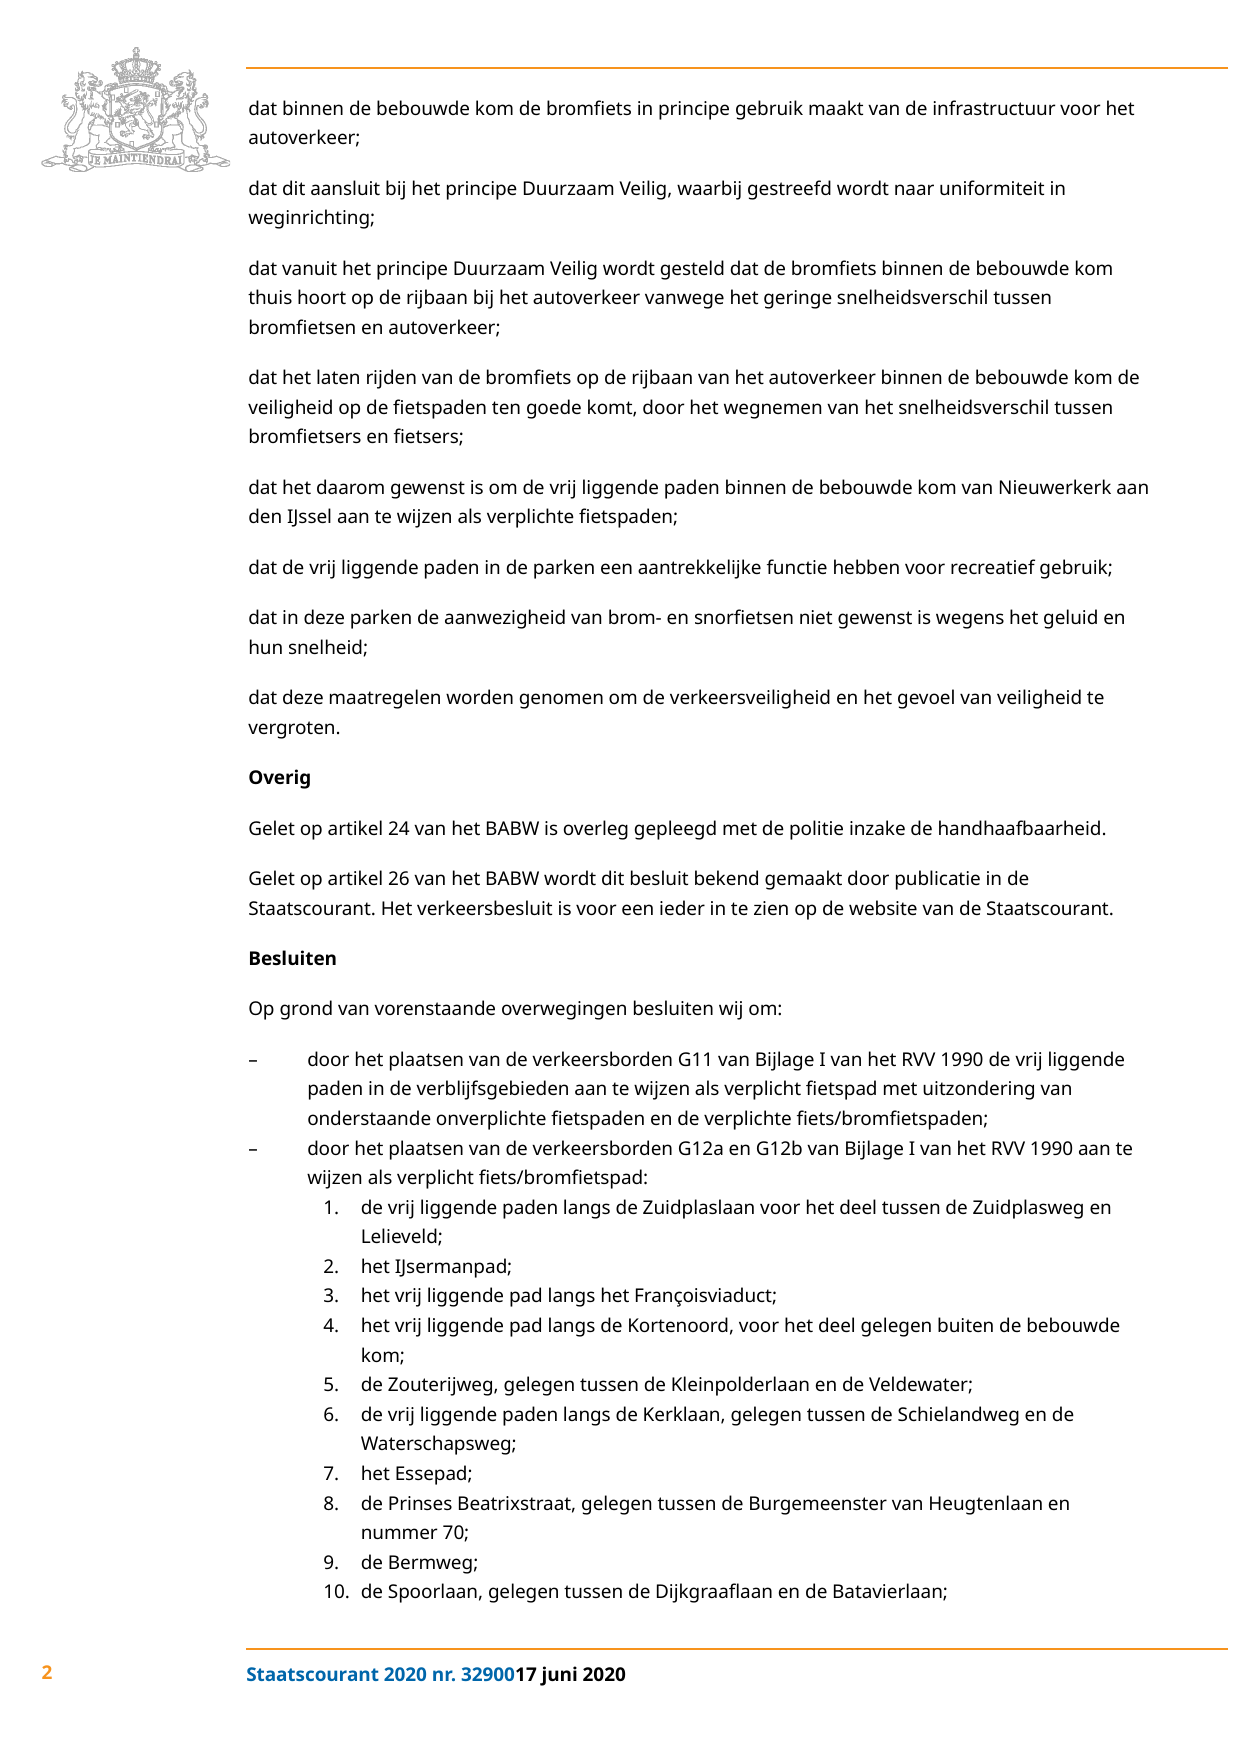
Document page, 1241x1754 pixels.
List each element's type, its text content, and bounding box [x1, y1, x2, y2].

picture [41, 47, 231, 172]
text dat het laten rijden van de bromfiets op de rijbaan van het autoverkeer binnen de bebouwde kom de veiligheid op de fietspaden ten goede komt, door het wegnemen van het snelheidsverschil tussen bromfietsers en fietsers; [248, 364, 1152, 449]
text dat vanuit het principe Duurzaam Veilig wordt gesteld dat de bromfiets binnen de bebouwde kom thuis hoort op de rijbaan bij het autoverkeer vanwege het geringe snelheidsverschil tussen bromfietsen en autoverkeer; [248, 255, 1152, 340]
text dat deze maatregelen worden genomen om de verkeersveiligheid en het gevoel van veiligheid te vergroten. [248, 684, 1152, 740]
text Gelet op artikel 26 van het BABW wordt dit besluit bekend gemaakt door publicatie in de Staatscourant. Het verkeersbesluit is voor een ieder in te zien op de website van de Staatscourant. [248, 865, 1152, 921]
list het IJsermanpad; [323, 1253, 1152, 1279]
text dat binnen de bebouwde kom de bromfiets in principe gebruik maakt van de infrastructuur voor het autoverkeer; [248, 95, 1152, 150]
list het vrij liggende pad langs de Kortenoord, voor het deel gelegen buiten de bebouwde kom; [323, 1312, 1152, 1368]
list de Bermweg; [323, 1549, 1152, 1575]
list de vrij liggende paden langs de Kerklaan, gelegen tussen de Schielandweg en de Waterschapsweg; [323, 1401, 1152, 1456]
text dat het daarom gewenst is om de vrij liggende paden binnen de bebouwde kom van Nieuwerkerk aan den IJssel aan te wijzen als verplichte fietspaden; [248, 474, 1152, 529]
list het vrij liggende pad langs het Françoisviaduct; [323, 1283, 1152, 1308]
text Overig [248, 764, 1152, 790]
list door het plaatsen van de verkeersborden G11 van Bijlage I van het RVV 1990 de vrij liggende paden in de verblijfsgebieden aan te wijzen als verplicht fietspad met uitzondering van onderstaande onverplichte fietspaden en de verplichte fiets/bromfietspaden; [248, 1046, 1152, 1131]
list door het plaatsen van de verkeersborden G12a en G12b van Bijlage I van het RVV 1990 aan te wijzen als verplicht fiets/bromfietspad: [248, 1135, 1152, 1190]
list de Spoorlaan, gelegen tussen de Dijkgraaflaan en de Batavierlaan; [323, 1578, 1152, 1604]
text dat in deze parken de aanwezigheid van brom- en snorfietsen niet gewenst is wegens het geluid en hun snelheid; [248, 604, 1152, 660]
text Gelet op artikel 24 van het BABW is overleg gepleegd met de politie inzake de handhaafbaarheid. [248, 815, 1152, 841]
list de vrij liggende paden langs de Zuidplaslaan voor het deel tussen de Zuidplasweg en Lelieveld; [323, 1194, 1152, 1249]
list het Essepad; [323, 1460, 1152, 1486]
text dat dit aansluit bij het principe Duurzaam Veilig, waarbij gestreefd wordt naar uniformiteit in weginrichting; [248, 175, 1152, 230]
list de Prinses Beatrixstraat, gelegen tussen de Burgemeenster van Heugtenlaan en nummer 70; [323, 1490, 1152, 1545]
text dat de vrij liggende paden in de parken een aantrekkelijke functie hebben voor recreatief gebruik; [248, 554, 1152, 580]
text Besluiten [248, 945, 1152, 971]
text Op grond van vorenstaande overwegingen besluiten wij om: [248, 996, 1152, 1021]
list de Zouterijweg, gelegen tussen de Kleinpolderlaan en de Veldewater; [323, 1371, 1152, 1397]
